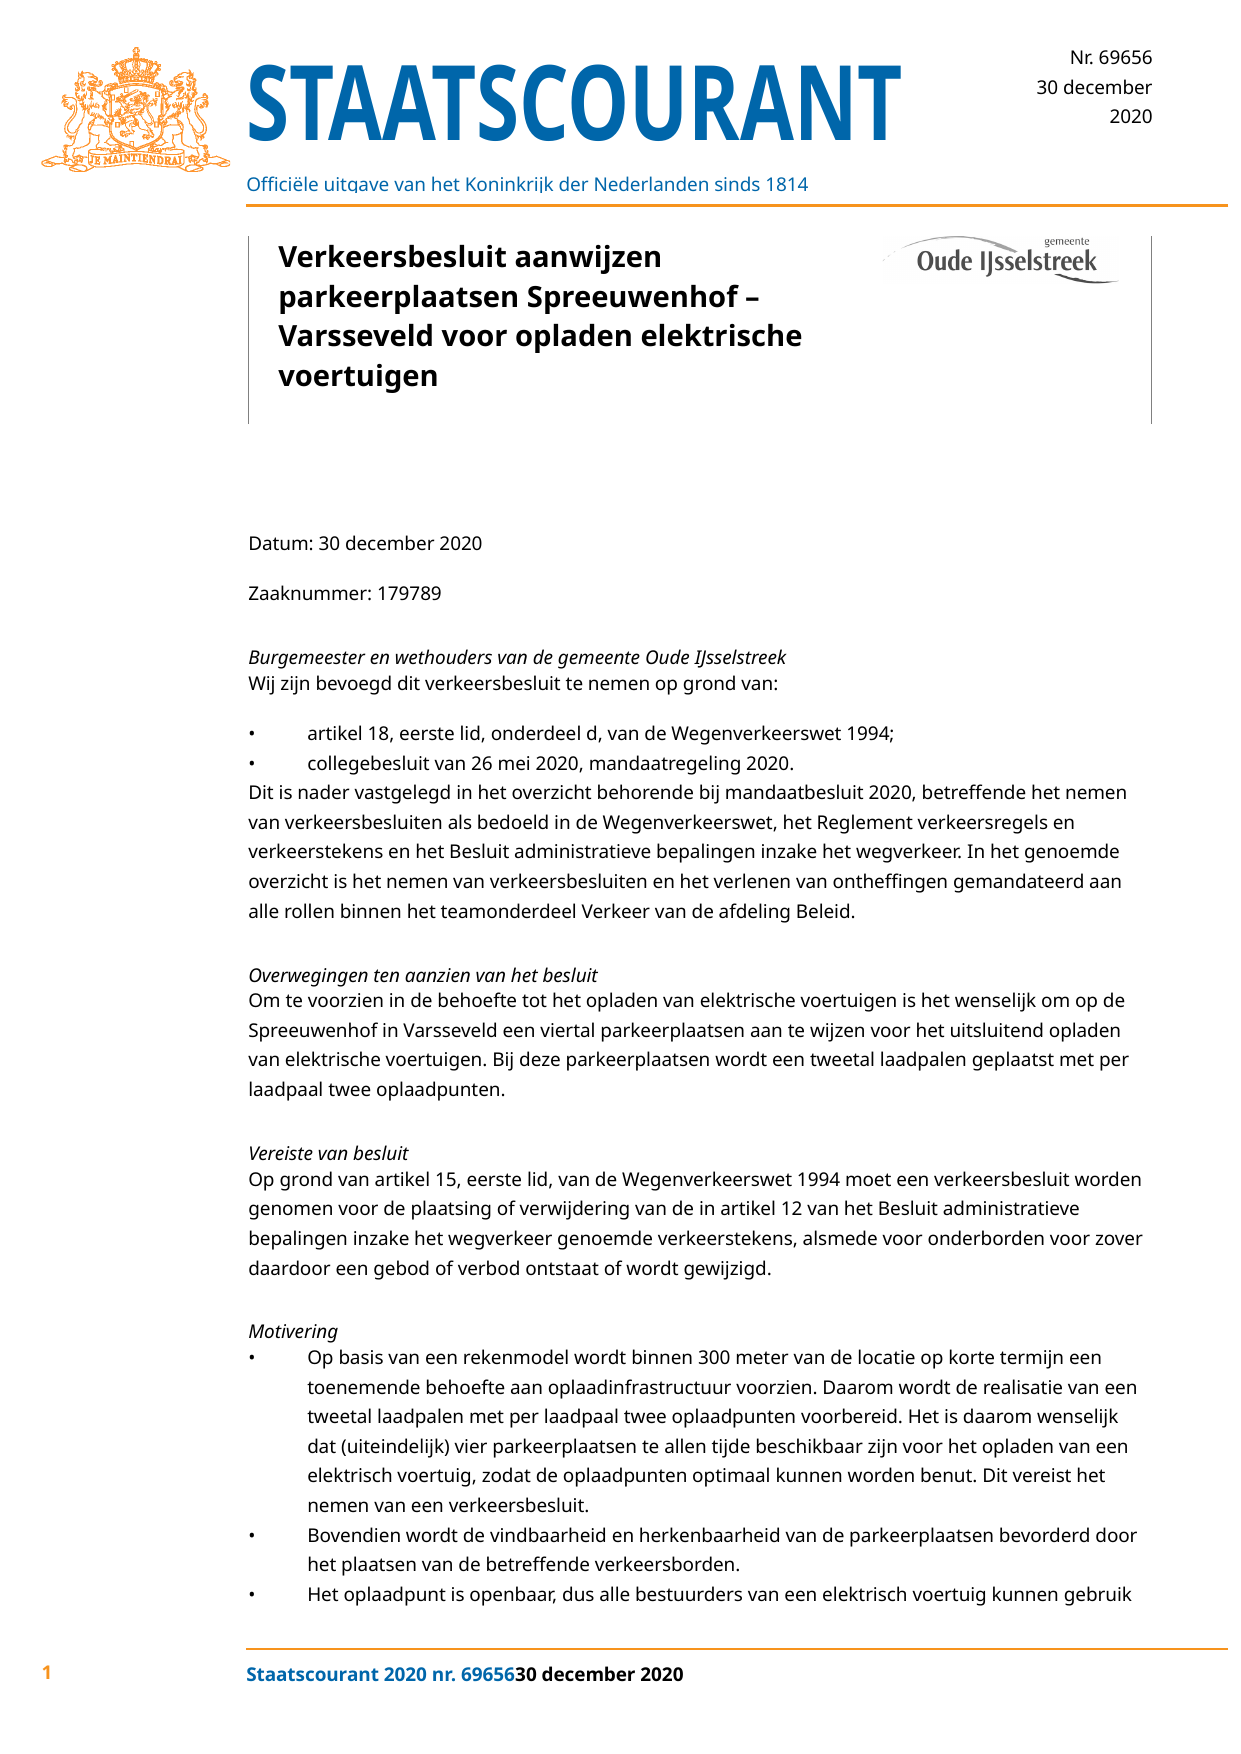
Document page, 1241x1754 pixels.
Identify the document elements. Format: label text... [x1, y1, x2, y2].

text Datum: 30 december 2020 [248, 530, 1152, 556]
list Bovendien wordt de vindbaarheid en herkenbaarheid van de parkeerplaatsen bevorderd door het plaatsen van de betreffende verkeersborden. [248, 1522, 1152, 1577]
picture [41, 47, 231, 172]
text Vereiste van besluit [248, 1140, 1152, 1166]
text Burgemeester en wethouders van de gemeente Oude IJsselstreek [248, 644, 1152, 670]
text Om te voorzien in de behoefte tot het opladen van elektrische voertuigen is het wenselijk om op de Spreeuwenhof in Varsseveld een viertal parkeerplaatsen aan te wijzen voor het uitsluitend opladen van elektrische voertuigen. Bij deze parkeerplaatsen wordt een tweetal laadpalen geplaatst met per laadpaal twee oplaadpunten. [248, 987, 1152, 1102]
list Op basis van een rekenmodel wordt binnen 300 meter van de locatie op korte termijn een toenemende behoefte aan oplaadinfrastructuur voorzien. Daarom wordt de realisatie van een tweetal laadpalen met per laadpaal twee oplaadpunten voorbereid. Het is daarom wenselijk dat (uiteindelijk) vier parkeerplaatsen te allen tijde beschikbaar zijn voor het opladen van een elektrisch voertuig, zodat de oplaadpunten optimaal kunnen worden benut. Dit vereist het nemen van een verkeersbesluit. [248, 1344, 1152, 1518]
table_header [850, 236, 1151, 424]
text Overwegingen ten aanzien van het besluit [248, 962, 1152, 987]
list artikel 18, eerste lid, onderdeel d, van de Wegenverkeerswet 1994; [248, 720, 1152, 746]
picture [882, 236, 1119, 284]
table_header Verkeersbesluit aanwijzen parkeerplaatsen Spreeuwenhof – Varsseveld voor opladen elektrische voertuigen [249, 236, 850, 424]
list collegebesluit van 26 mei 2020, mandaatregeling 2020. [248, 750, 1152, 776]
list Het oplaadpunt is openbaar, dus alle bestuurders van een elektrisch voertuig kunnen gebruik [248, 1581, 1152, 1607]
text Dit is nader vastgelegd in het overzicht behorende bij mandaatbesluit 2020, betreffende het nemen van verkeersbesluiten als bedoeld in de Wegenverkeerswet, het Reglement verkeersregels en verkeerstekens en het Besluit administratieve bepalingen inzake het wegverkeer. In het genoemde overzicht is het nemen van verkeersbesluiten en het verlenen van ontheffingen gemandateerd aan alle rollen binnen het teamonderdeel Verkeer van de afdeling Beleid. [248, 779, 1152, 923]
text Motivering [248, 1319, 1152, 1344]
text Wij zijn bevoegd dit verkeersbesluit te nemen op grond van: [248, 670, 1152, 696]
text Zaaknummer: 179789 [248, 580, 1152, 606]
text Op grond van artikel 15, eerste lid, van de Wegenverkeerswet 1994 moet een verkeersbesluit worden genomen voor de plaatsing of verwijdering van de in artikel 12 van het Besluit administratieve bepalingen inzake het wegverkeer genoemde verkeerstekens, alsmede voor onderborden voor zover daardoor een gebod of verbod ontstaat of wordt gewijzigd. [248, 1166, 1152, 1280]
